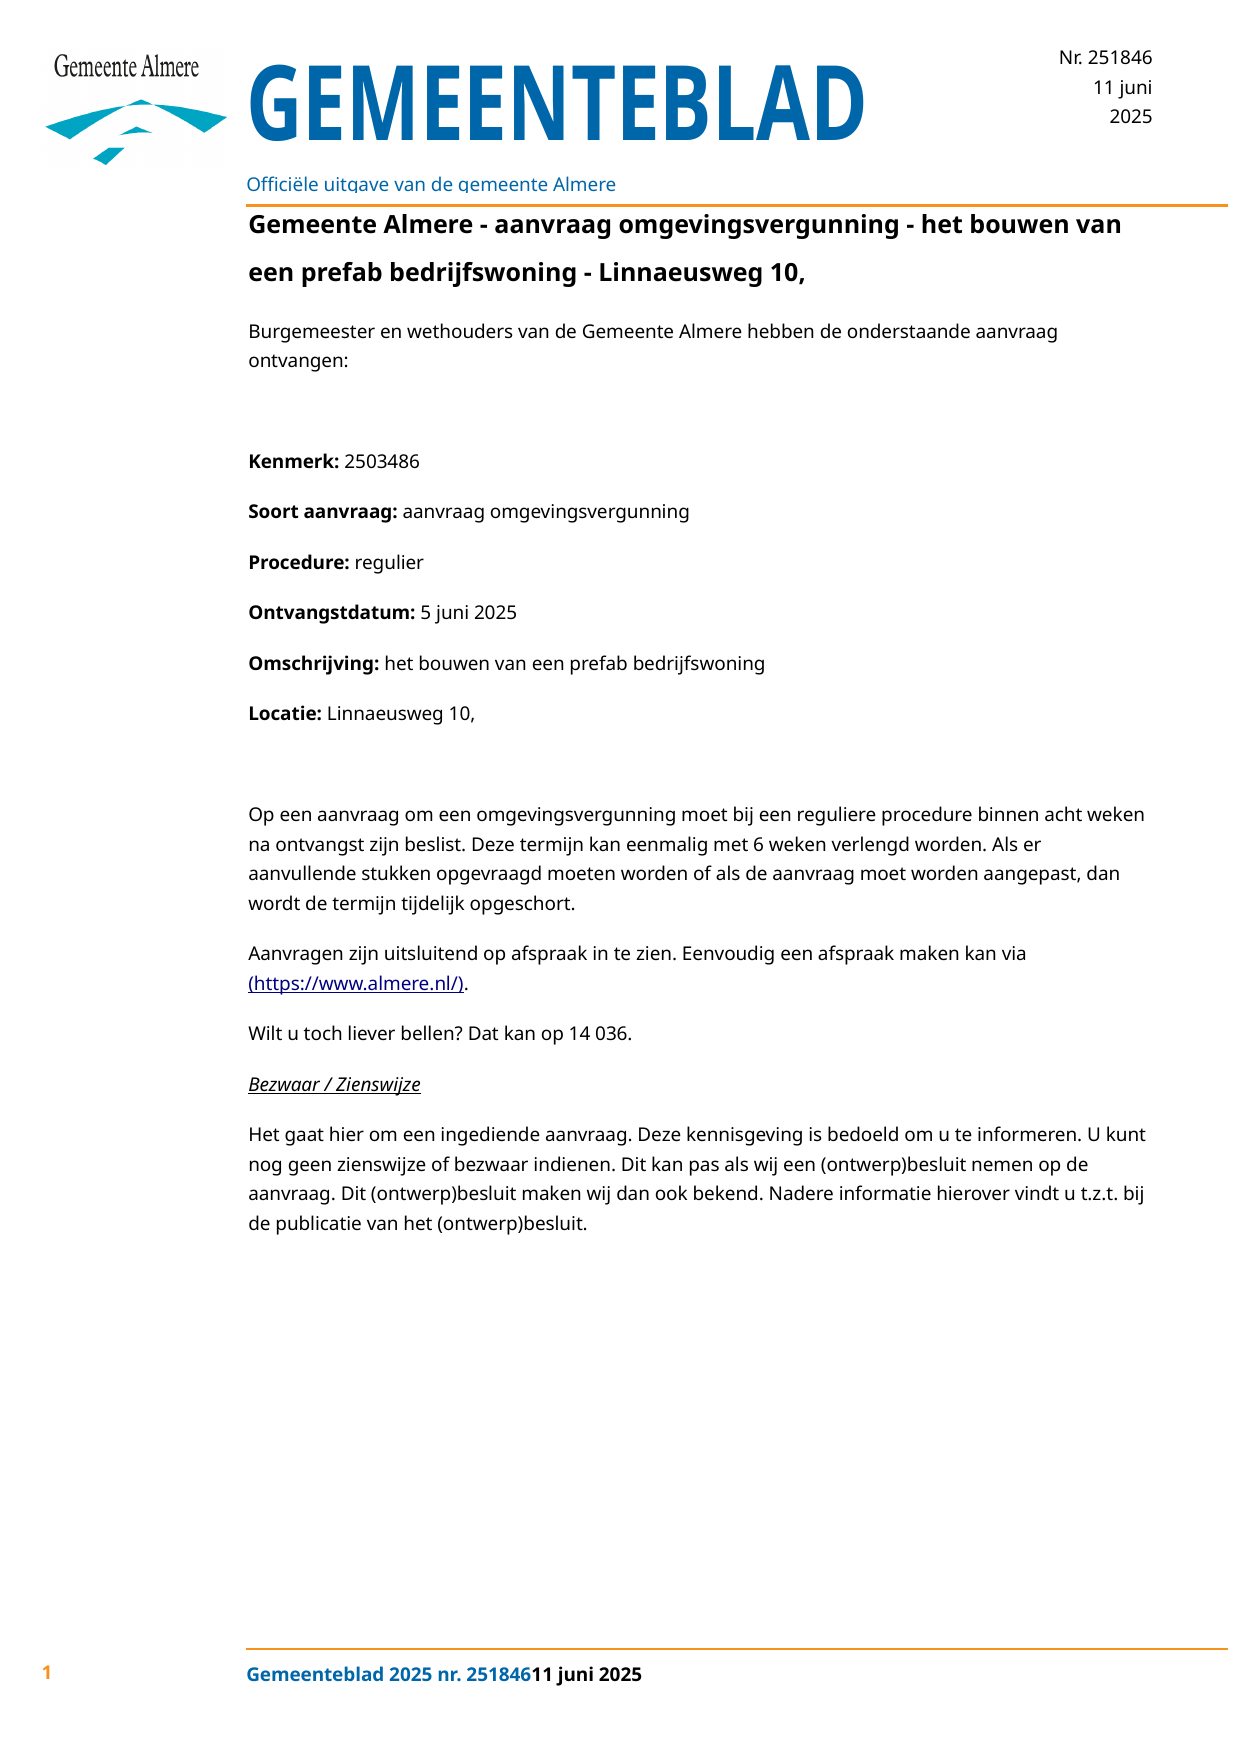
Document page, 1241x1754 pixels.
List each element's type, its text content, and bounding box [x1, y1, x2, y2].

text Locatie: Linnaeusweg 10, [248, 700, 1152, 726]
text Op een aanvraag om een omgevingsvergunning moet bij een reguliere procedure binnen acht weken na ontvangst zijn beslist. Deze termijn kan eenmalig met 6 weken verlengd worden. Als er aanvullende stukken opgevraagd moeten worden of als de aanvraag moet worden aangepast, dan wordt de termijn tijdelijk opgeschort. [248, 801, 1152, 916]
text Procedure: regulier [248, 549, 1152, 575]
text Aanvragen zijn uitsluitend op afspraak in te zien. Eenvoudig een afspraak maken kan via (https://www.almere.nl/). [248, 940, 1152, 996]
text Het gaat hier om een ingediende aanvraag. Deze kennisgeving is bedoeld om u te informeren. U kunt nog geen zienswijze of bezwaar indienen. Dit kan pas als wij een (ontwerp)besluit nemen op de aanvraag. Dit (ontwerp)besluit maken wij dan ook bekend. Nadere informatie hierover vindt u t.z.t. bij de publicatie van het (ontwerp)besluit. [248, 1121, 1152, 1236]
text Ontvangstdatum: 5 juni 2025 [248, 599, 1152, 625]
picture [41, 47, 231, 172]
text Soort aanvraag: aanvraag omgevingsvergunning [248, 499, 1152, 524]
text Wilt u toch liever bellen? Dat kan op 14 036. [248, 1020, 1152, 1046]
text Gemeente Almere - aanvraag omgevingsvergunning - het bouwen van een prefab bedrijfswoning - Linnaeusweg 10, [248, 207, 1152, 288]
text Omschrijving: het bouwen van een prefab bedrijfswoning [248, 650, 1152, 676]
text Bezwaar / Zienswijze [248, 1071, 1152, 1097]
text Kenmerk: 2503486 [248, 448, 1152, 474]
text Burgemeester en wethouders van de Gemeente Almere hebben de onderstaande aanvraag ontvangen: [248, 318, 1152, 373]
